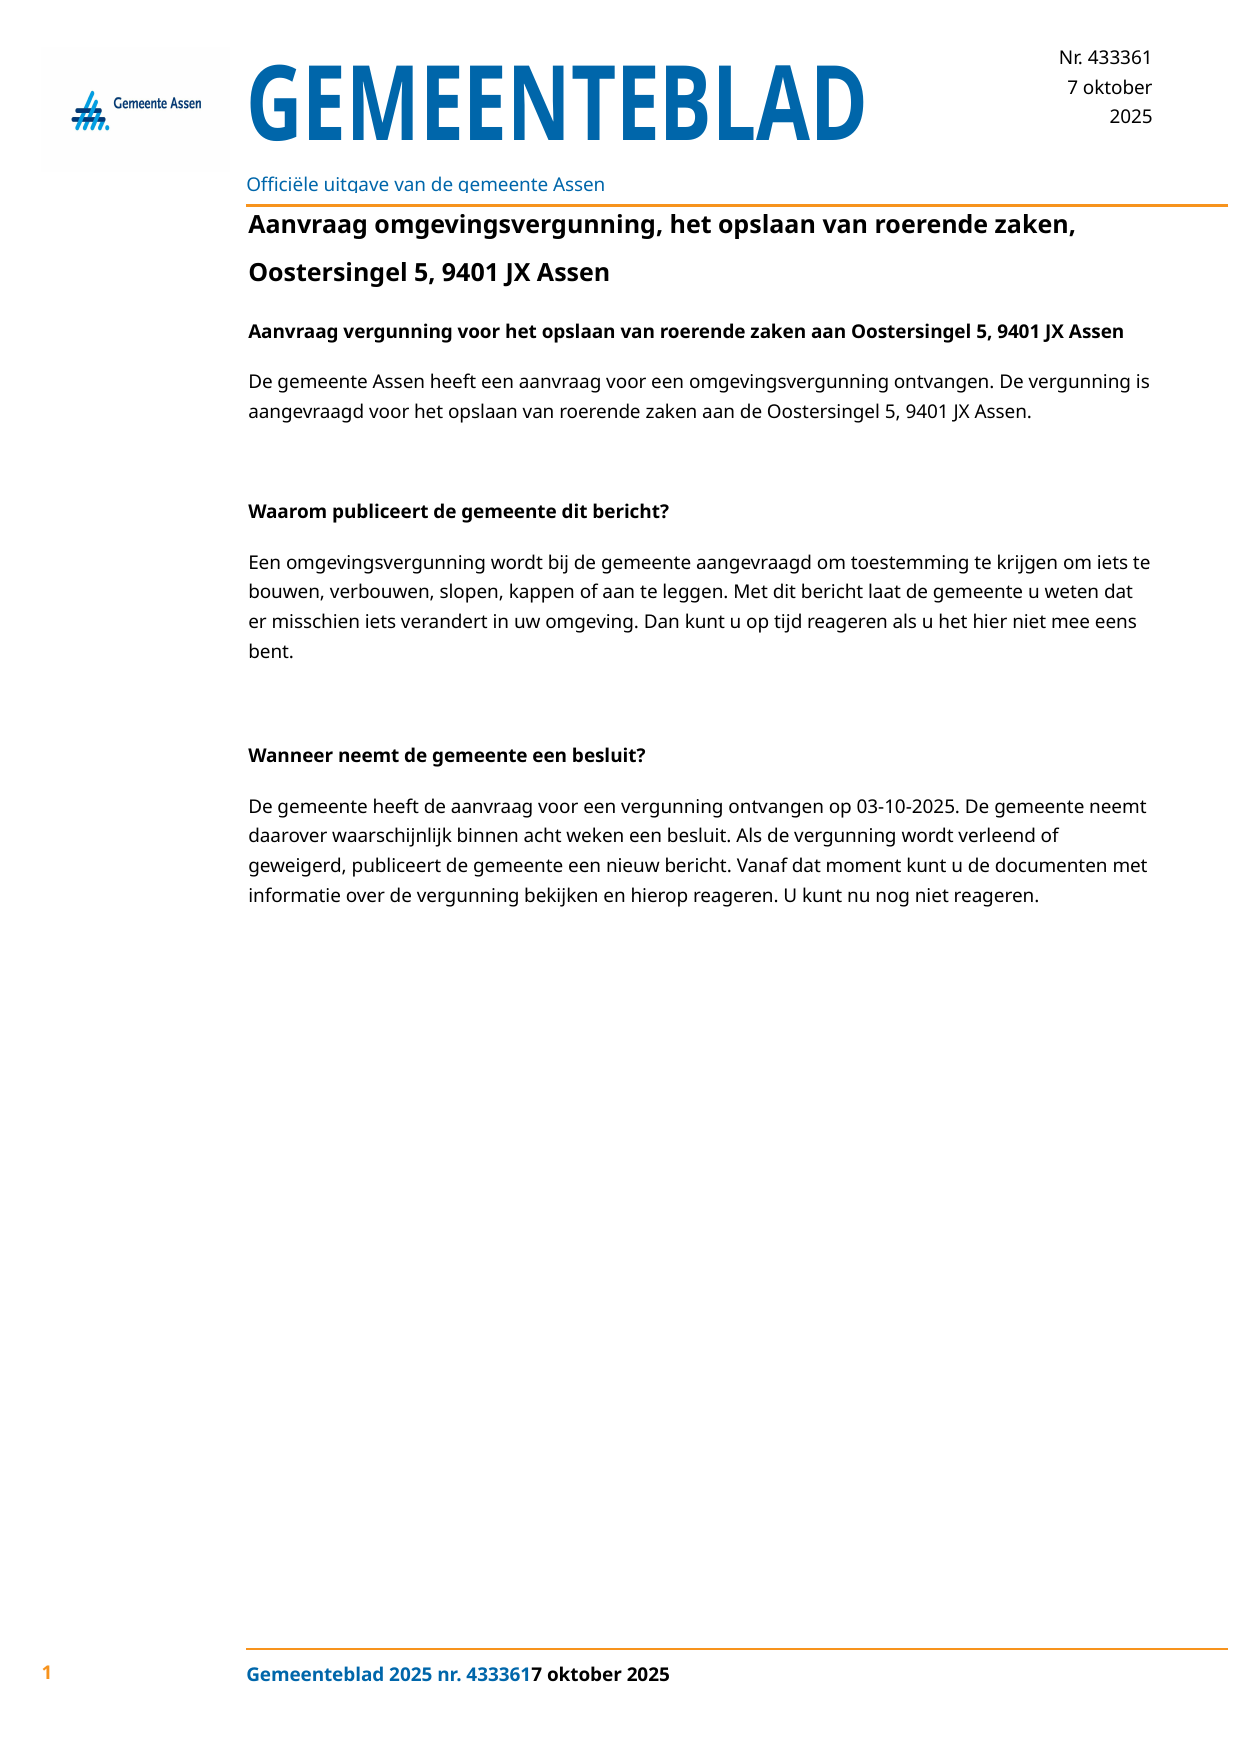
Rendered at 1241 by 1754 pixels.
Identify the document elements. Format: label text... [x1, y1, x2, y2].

text Aanvraag vergunning voor het opslaan van roerende zaken aan Oostersingel 5, 9401 JX Assen [248, 318, 1152, 344]
text Een omgevingsvergunning wordt bij de gemeente aangevraagd om toestemming te krijgen om iets te bouwen, verbouwen, slopen, kappen of aan te leggen. Met dit bericht laat de gemeente u weten dat er misschien iets verandert in uw omgeving. Dan kunt u op tijd reageren als u het hier niet mee eens bent. [248, 549, 1152, 664]
text De gemeente heeft de aanvraag voor een vergunning ontvangen op 03-10-2025. De gemeente neemt daarover waarschijnlijk binnen acht weken een besluit. Als de vergunning wordt verleend of geweigerd, publiceert de gemeente een nieuw bericht. Vanaf dat moment kunt u de documenten met informatie over de vergunning bekijken en hierop reageren. U kunt nu nog niet reageren. [248, 793, 1152, 908]
picture [41, 47, 231, 172]
text Waarom publiceert de gemeente dit bericht? [248, 499, 1152, 524]
text Aanvraag omgevingsvergunning, het opslaan van roerende zaken, Oostersingel 5, 9401 JX Assen [248, 207, 1152, 288]
text De gemeente Assen heeft een aanvraag voor een omgevingsvergunning ontvangen. De vergunning is aangevraagd voor het opslaan van roerende zaken aan de Oostersingel 5, 9401 JX Assen. [248, 368, 1152, 424]
text ﻿Wanneer neemt de gemeente een besluit? [248, 739, 1152, 768]
